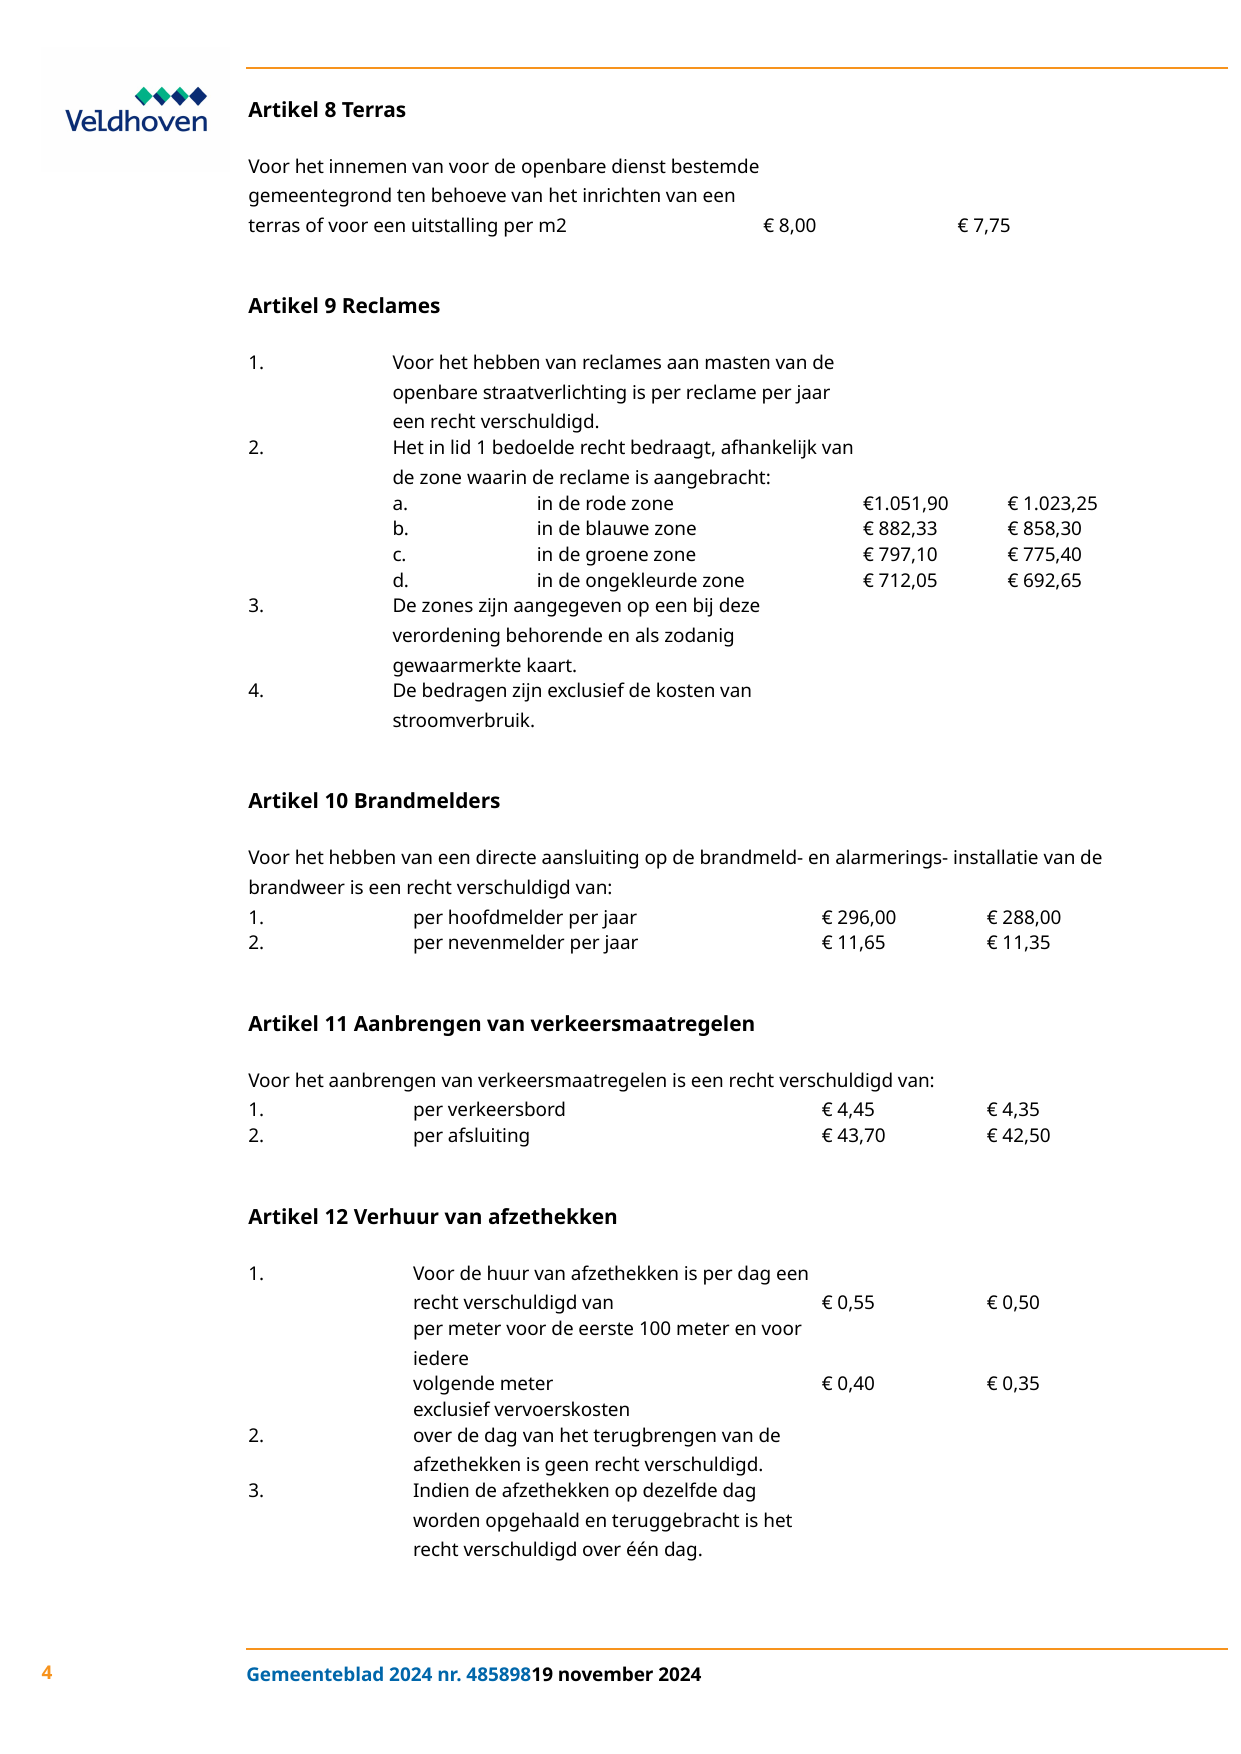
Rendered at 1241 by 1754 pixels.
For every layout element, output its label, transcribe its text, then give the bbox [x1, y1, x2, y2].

table_cell [248, 1315, 413, 1371]
table_cell [863, 678, 1007, 733]
table_header € 4,45 [822, 1097, 987, 1122]
table_cell [248, 1371, 413, 1396]
table_header € 4,35 [987, 1097, 1152, 1122]
table_cell [248, 490, 392, 516]
table_header Voor het hebben van reclames aan masten van de openbare straatverlichting is per reclame per jaar een recht verschuldigd. [392, 350, 863, 434]
table_cell 2. [248, 1422, 413, 1477]
table_cell € 692,65 [1007, 567, 1152, 593]
table_cell € 42,50 [987, 1123, 1152, 1148]
table_cell 4. [248, 678, 392, 733]
table_header per verkeersbord [413, 1097, 822, 1122]
table_cell [987, 1315, 1152, 1371]
table_cell Het in lid 1 bedoelde recht bedraagt, afhankelijk van de zone waarin de reclame is aangebracht: [392, 435, 863, 490]
table_cell De bedragen zijn exclusief de kosten van stroomverbruik. [392, 678, 863, 733]
table_cell € 797,10 [863, 541, 1007, 567]
table_cell exclusief vervoerskosten [413, 1396, 822, 1422]
table_cell [1007, 678, 1152, 733]
table_cell [987, 1477, 1152, 1562]
table_cell volgende meter [413, 1371, 822, 1396]
table_header € 296,00 [822, 904, 987, 929]
table_cell [822, 1422, 987, 1477]
table_cell in de ongekleurde zone [537, 567, 863, 593]
table_cell per afsluiting [413, 1123, 822, 1148]
text Artikel 10 Brandmelders [248, 787, 1152, 815]
table_cell [1007, 435, 1152, 490]
table_cell € 858,30 [1007, 516, 1152, 541]
table_cell 3. [248, 1477, 413, 1562]
table_header € 0,50 [987, 1260, 1152, 1315]
table_header € 288,00 [987, 904, 1152, 929]
table_cell 2. [248, 930, 413, 955]
table_header € 0,55 [822, 1260, 987, 1315]
table_cell 2. [248, 435, 392, 490]
table_cell in de blauwe zone [537, 516, 863, 541]
table_cell [822, 1396, 987, 1422]
table_cell € 775,40 [1007, 541, 1152, 567]
table_header 1. [248, 904, 413, 929]
text Voor het hebben van een directe aansluiting op de brandmeld- en alarmerings- installatie van de brandweer is een recht verschuldigd van: [248, 844, 1152, 900]
table_cell € 11,65 [822, 930, 987, 955]
table_cell 2. [248, 1123, 413, 1148]
table_cell [863, 593, 1007, 678]
table_header [863, 350, 1007, 434]
table_cell in de groene zone [537, 541, 863, 567]
table_header € 8,00 [763, 153, 957, 238]
table_cell in de rode zone [537, 490, 863, 516]
table_cell [248, 516, 392, 541]
table_cell Indien de afzethekken op dezelfde dag worden opgehaald en teruggebracht is het recht verschuldigd over één dag. [413, 1477, 822, 1562]
text Artikel 9 Reclames [248, 291, 1152, 320]
table_cell € 1.023,25 [1007, 490, 1152, 516]
text Artikel 8 Terras [248, 95, 1152, 123]
table_header Voor het innemen van voor de openbare dienst bestemde gemeentegrond ten behoeve van het inrichten van een terras of voor een uitstalling per m2 [248, 153, 763, 238]
table_cell € 43,70 [822, 1123, 987, 1148]
table_cell per nevenmelder per jaar [413, 930, 822, 955]
table_cell over de dag van het terugbrengen van de afzethekken is geen recht verschuldigd. [413, 1422, 822, 1477]
table_cell € 882,33 [863, 516, 1007, 541]
table_cell € 11,35 [987, 930, 1152, 955]
table_cell 3. [248, 593, 392, 678]
table_cell [987, 1396, 1152, 1422]
table_cell per meter voor de eerste 100 meter en voor iedere [413, 1315, 822, 1371]
table_header [1007, 350, 1152, 434]
table_cell a. [392, 490, 537, 516]
text Artikel 11 Aanbrengen van verkeersmaatregelen [248, 1009, 1152, 1037]
table_header € 7,75 [958, 153, 1152, 238]
table_cell [248, 541, 392, 567]
picture [41, 47, 231, 172]
table_cell [248, 1396, 413, 1422]
table_cell [822, 1477, 987, 1562]
table_header 1. [248, 350, 392, 434]
table_cell [987, 1422, 1152, 1477]
table_cell [863, 435, 1007, 490]
text Artikel 12 Verhuur van afzethekken [248, 1202, 1152, 1230]
table_header per hoofdmelder per jaar [413, 904, 822, 929]
table_cell [822, 1315, 987, 1371]
table_cell € 712,05 [863, 567, 1007, 593]
table_cell [1007, 593, 1152, 678]
table_cell €1.051,90 [863, 490, 1007, 516]
table_header 1. [248, 1260, 413, 1315]
table_cell € 0,35 [987, 1371, 1152, 1396]
table_cell De zones zijn aangegeven op een bij deze verordening behorende en als zodanig gewaarmerkte kaart. [392, 593, 863, 678]
table_cell b. [392, 516, 537, 541]
table_cell c. [392, 541, 537, 567]
table_cell € 0,40 [822, 1371, 987, 1396]
table_cell d. [392, 567, 537, 593]
table_header Voor de huur van afzethekken is per dag een recht verschuldigd van [413, 1260, 822, 1315]
text Voor het aanbrengen van verkeersmaatregelen is een recht verschuldigd van: [248, 1067, 1152, 1093]
table_cell [248, 567, 392, 593]
table_header 1. [248, 1097, 413, 1122]
